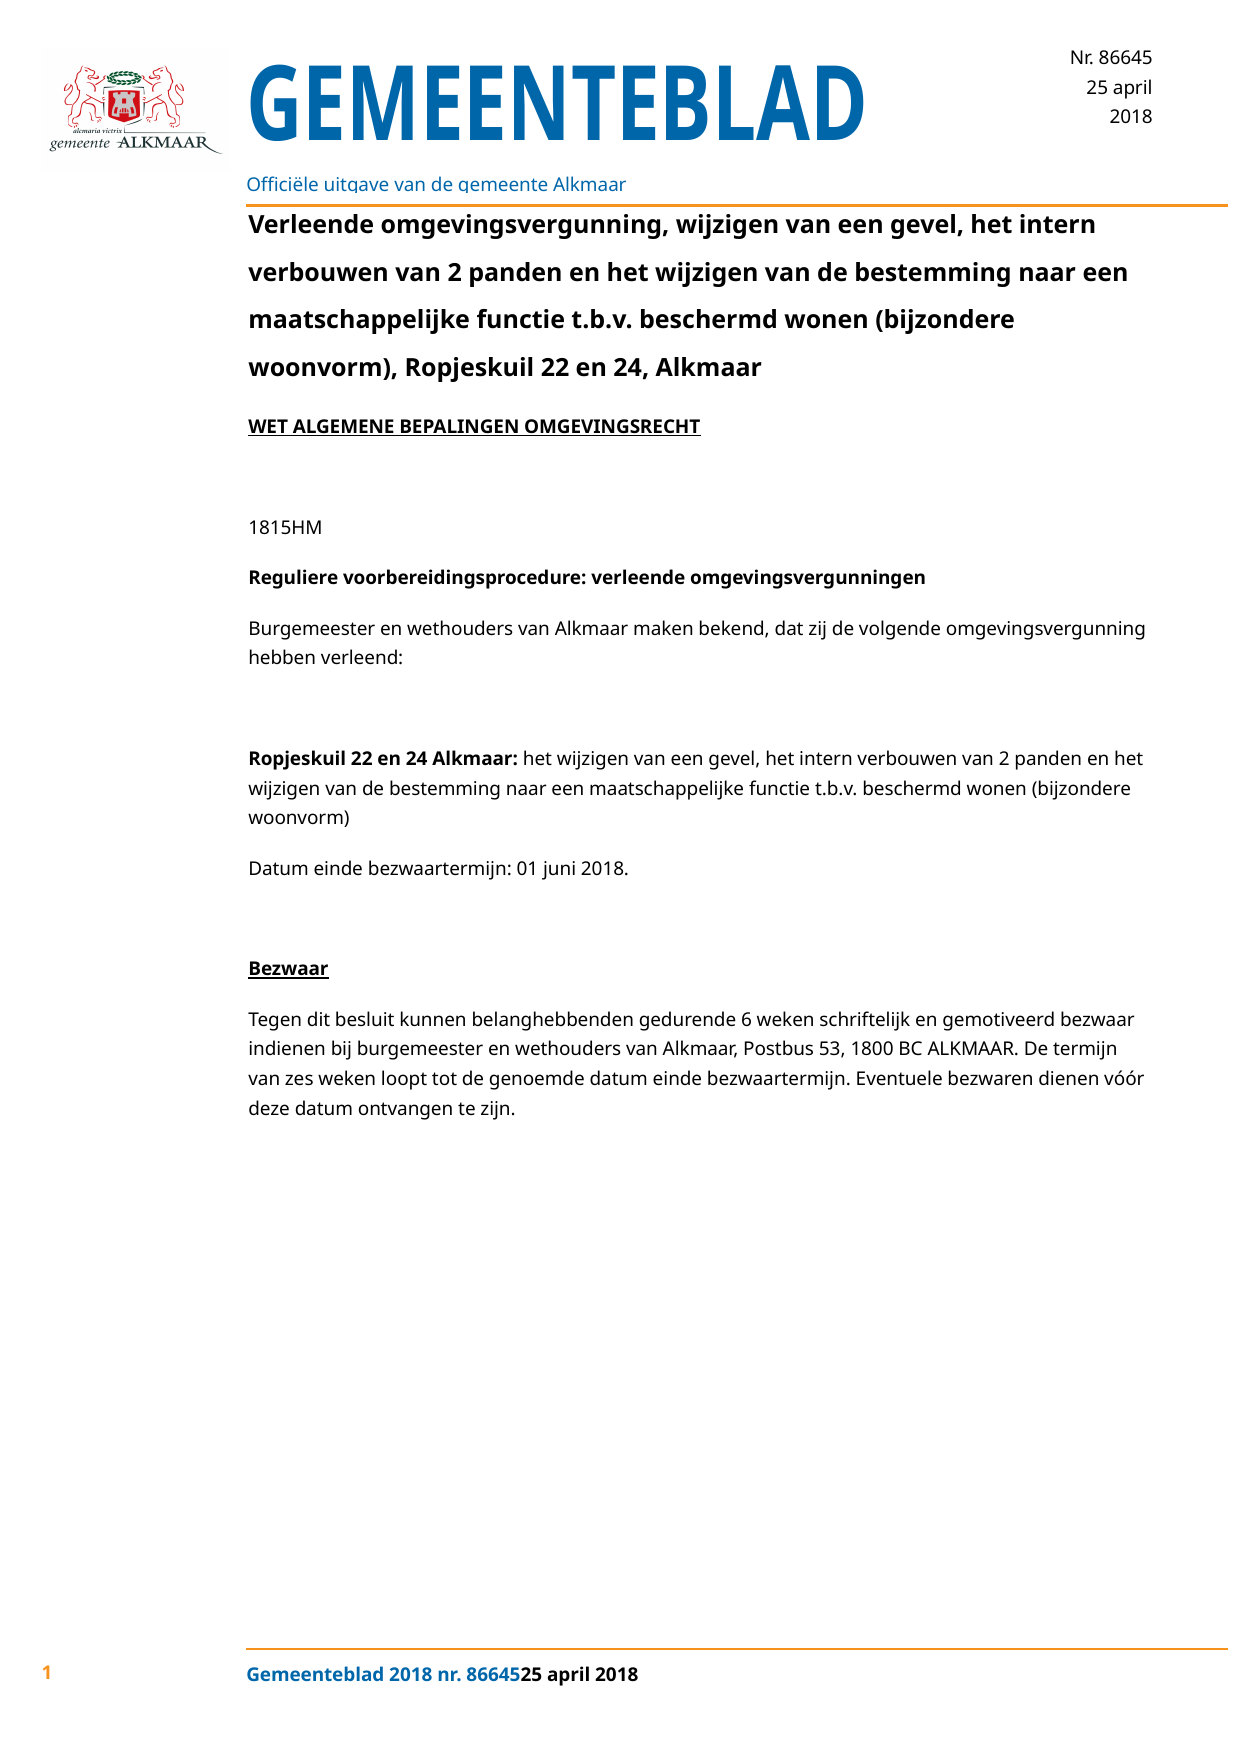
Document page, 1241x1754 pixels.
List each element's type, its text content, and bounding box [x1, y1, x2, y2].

text Burgemeester en wethouders van Alkmaar maken bekend, dat zij de volgende omgevingsvergunning hebben verleend: [248, 615, 1152, 670]
text Reguliere voorbereidingsprocedure: verleende omgevingsvergunningen [248, 564, 1152, 590]
text 1815HM [248, 514, 1152, 540]
text WET ALGEMENE BEPALINGEN OMGEVINGSRECHT [248, 413, 1152, 439]
text Ropjeskuil 22 en 24 Alkmaar: het wijzigen van een gevel, het intern verbouwen van 2 panden en het wijzigen van de bestemming naar een maatschappelijke functie t.b.v. beschermd wonen (bijzondere woonvorm) [248, 745, 1152, 830]
text Verleende omgevingsvergunning, wijzigen van een gevel, het intern verbouwen van 2 panden en het wijzigen van de bestemming naar een maatschappelijke functie t.b.v. beschermd wonen (bijzondere woonvorm), Ropjeskuil 22 en 24, Alkmaar [248, 207, 1152, 384]
picture [41, 47, 231, 172]
text Tegen dit besluit kunnen belanghebbenden gedurende 6 weken schriftelijk en gemotiveerd bezwaar indienen bij burgemeester en wethouders van Alkmaar, Postbus 53, 1800 BC ALKMAAR. De termijn van zes weken loopt tot de genoemde datum einde bezwaartermijn. Eventuele bezwaren dienen vóór deze datum ontvangen te zijn. [248, 1006, 1152, 1121]
text Datum einde bezwaartermijn: 01 juni 2018. [248, 855, 1152, 881]
text Bezwaar [248, 956, 1152, 981]
